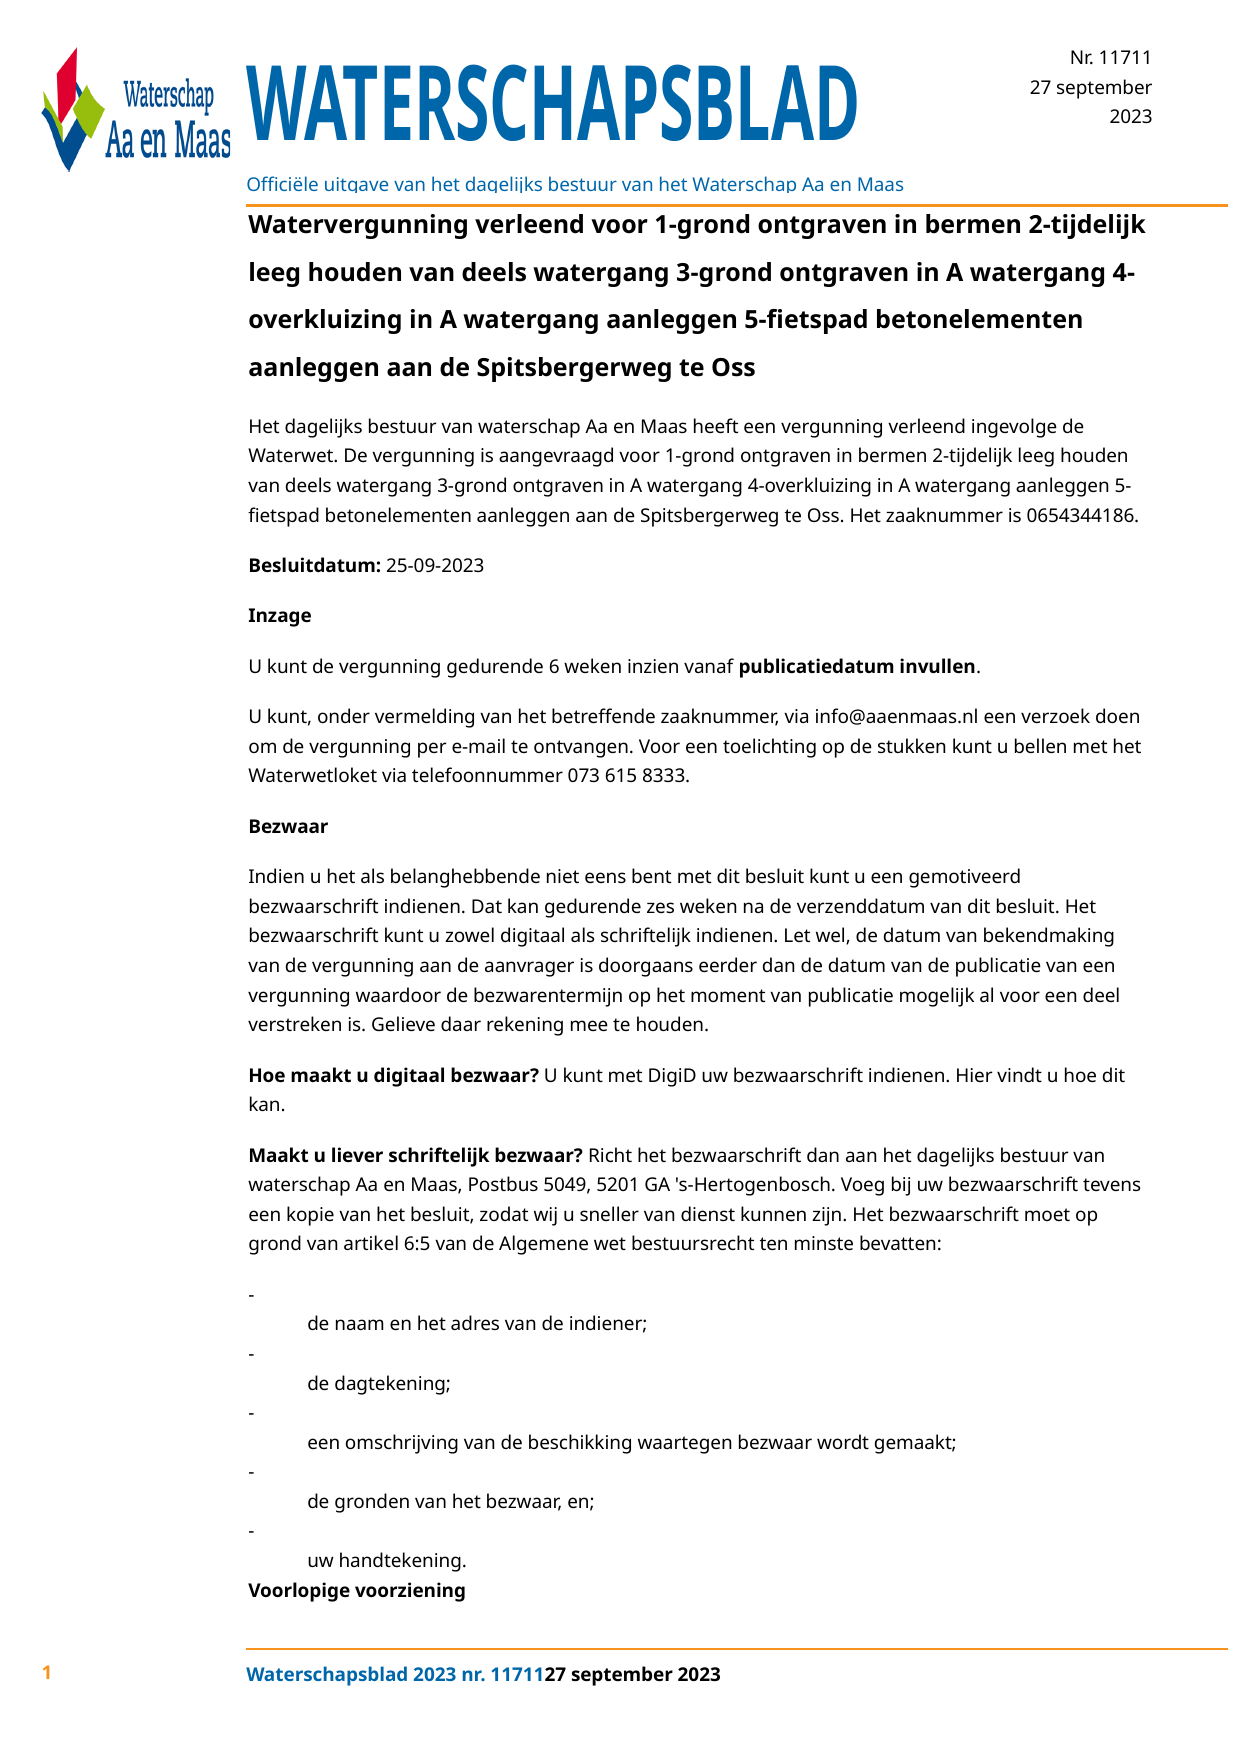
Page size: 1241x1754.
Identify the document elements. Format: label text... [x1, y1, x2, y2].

text U kunt de vergunning gedurende 6 weken inzien vanaf publicatiedatum invullen. [248, 653, 1152, 679]
text Maakt u liever schriftelijk bezwaar? Richt het bezwaarschrift dan aan het dagelijks bestuur van waterschap Aa en Maas, Postbus 5049, 5201 GA 's-Hertogenbosch. Voeg bij uw bezwaarschrift tevens een kopie van het besluit, zodat wij u sneller van dienst kunnen zijn. Het bezwaarschrift moet op grond van artikel 6:5 van de Algemene wet bestuursrecht ten minste bevatten: [248, 1142, 1152, 1256]
list de naam en het adres van de indiener; [248, 1311, 1152, 1336]
text Indien u het als belanghebbende niet eens bent met dit besluit kunt u een gemotiveerd bezwaarschrift indienen. Dat kan gedurende zes weken na de verzenddatum van dit besluit. Het bezwaarschrift kunt u zowel digitaal als schriftelijk indienen. Let wel, de datum van bekendmaking van de vergunning aan de aanvrager is doorgaans eerder dan de datum van de publicatie van een vergunning waardoor de bezwarentermijn op het moment van publicatie mogelijk al voor een deel verstreken is. Gelieve daar rekening mee te houden. [248, 863, 1152, 1037]
list uw handtekening. [248, 1547, 1152, 1573]
text Watervergunning verleend voor 1-grond ontgraven in bermen 2-tijdelijk leeg houden van deels watergang 3-grond ontgraven in A watergang 4-overkluizing in A watergang aanleggen 5-fietspad betonelementen aanleggen aan de Spitsbergerweg te Oss [248, 207, 1152, 384]
list de gronden van het bezwaar, en; [248, 1488, 1152, 1514]
text Besluitdatum: 25-09-2023 [248, 552, 1152, 578]
text Het dagelijks bestuur van waterschap Aa en Maas heeft een vergunning verleend ingevolge de Waterwet. De vergunning is aangevraagd voor 1-grond ontgraven in bermen 2-tijdelijk leeg houden van deels watergang 3-grond ontgraven in A watergang 4-overkluizing in A watergang aanleggen 5-fietspad betonelementen aanleggen aan de Spitsbergerweg te Oss. Het zaaknummer is 0654344186. [248, 413, 1152, 528]
text U kunt, onder vermelding van het betreffende zaaknummer, via info@aaenmaas.nl een verzoek doen om de vergunning per e-mail te ontvangen. Voor een toelichting op de stukken kunt u bellen met het Waterwetloket via telefoonnummer 073 615 8333. [248, 703, 1152, 788]
list een omschrijving van de beschikking waartegen bezwaar wordt gemaakt; [248, 1429, 1152, 1455]
text Hoe maakt u digitaal bezwaar? U kunt met DigiD uw bezwaarschrift indienen. Hier vindt u hoe dit kan. [248, 1062, 1152, 1117]
text Voorlopige voorziening [248, 1577, 1152, 1603]
picture [41, 47, 231, 172]
text Bezwaar [248, 813, 1152, 839]
list de dagtekening; [248, 1370, 1152, 1396]
text Inzage [248, 603, 1152, 628]
